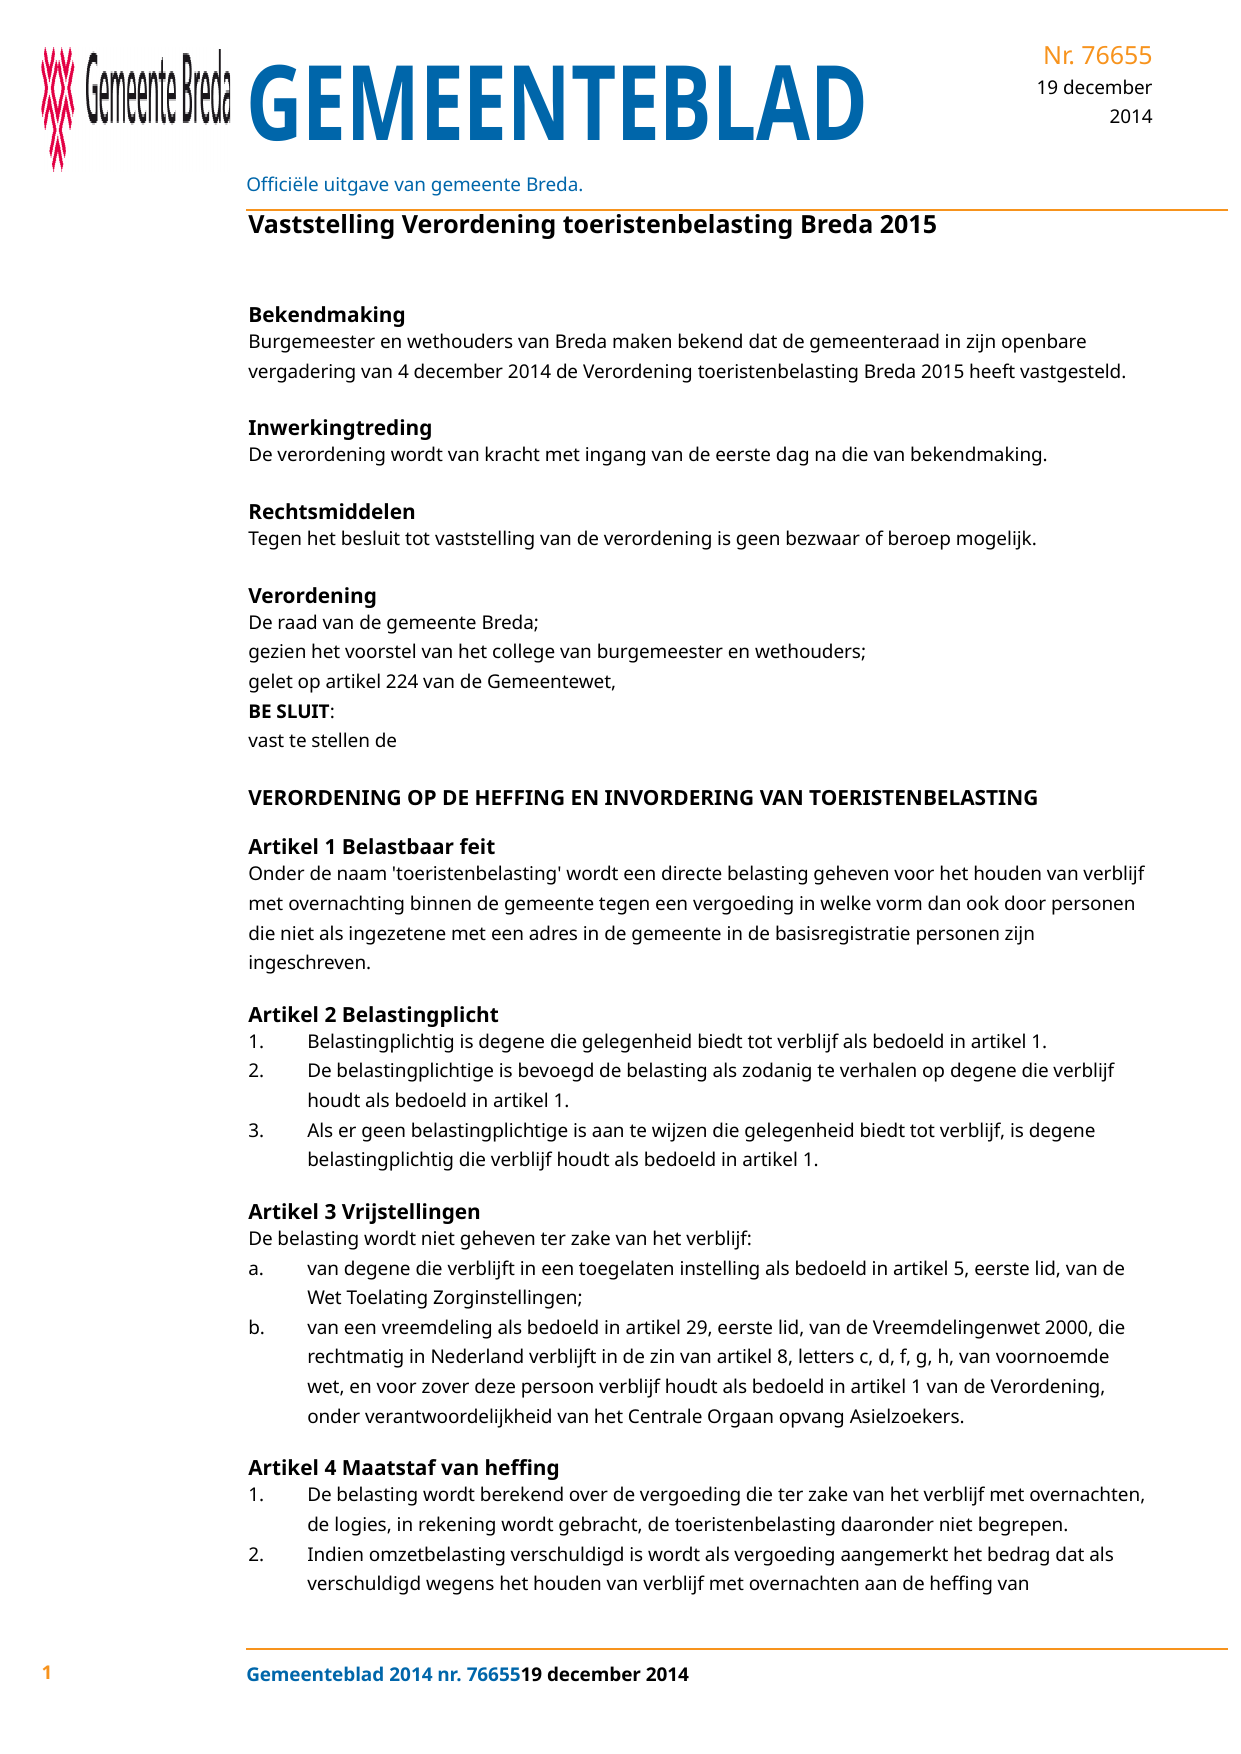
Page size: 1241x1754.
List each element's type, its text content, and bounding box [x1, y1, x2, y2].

text gezien het voorstel van het college van burgemeester en wethouders; [248, 639, 1152, 664]
text Artikel 4 Maatstaf van heffing [248, 1453, 1152, 1482]
text Tegen het besluit tot vaststelling van de verordening is geen bezwaar of beroep mogelijk. [248, 525, 1152, 551]
list De belastingplichtige is bevoegd de belasting als zodanig te verhalen op degene die verblijf houdt als bedoeld in artikel 1. [248, 1058, 1152, 1113]
list De belasting wordt berekend over de vergoeding die ter zake van het verblijf met overnachten, de logies, in rekening wordt gebracht, de toeristenbelasting daaronder niet begrepen. [248, 1482, 1152, 1537]
text Inwerkingtreding [248, 413, 1152, 442]
text vast te stellen de [248, 727, 1152, 753]
text Burgemeester en wethouders van Breda maken bekend dat de gemeenteraad in zijn openbare vergadering van 4 december 2014 de Verordening toeristenbelasting Breda 2015 heeft vastgesteld. [248, 328, 1152, 384]
text VERORDENING OP DE HEFFING EN INVORDERING VAN TOERISTENBELASTING [248, 783, 1152, 811]
picture [41, 47, 231, 172]
text BE SLUIT: [248, 698, 1152, 724]
text Bekendmaking [248, 300, 1152, 328]
text Artikel 3 Vrijstellingen [248, 1197, 1152, 1225]
text Vaststelling Verordening toeristenbelasting Breda 2015 [248, 211, 1152, 241]
text De verordening wordt van kracht met ingang van de eerste dag na die van bekendmaking. [248, 442, 1152, 467]
text Onder de naam 'toeristenbelasting' wordt een directe belasting geheven voor het houden van verblijf met overnachting binnen de gemeente tegen een vergoeding in welke vorm dan ook door personen die niet als ingezetene met een adres in de gemeente in de basisregistratie personen zijn ingeschreven. [248, 861, 1152, 975]
list van degene die verblijft in een toegelaten instelling als bedoeld in artikel 5, eerste lid, van de Wet Toelating Zorginstellingen; [248, 1255, 1152, 1310]
list Indien omzetbelasting verschuldigd is wordt als vergoeding aangemerkt het bedrag dat als verschuldigd wegens het houden van verblijf met overnachten aan de heffing van [248, 1541, 1152, 1596]
text gelet op artikel 224 van de Gemeentewet, [248, 668, 1152, 694]
text De belasting wordt niet geheven ter zake van het verblijf: [248, 1225, 1152, 1251]
list van een vreemdeling als bedoeld in artikel 29, eerste lid, van de Vreemdelingenwet 2000, die rechtmatig in Nederland verblijft in de zin van artikel 8, letters c, d, f, g, h, van voornoemde wet, en voor zover deze persoon verblijf houdt als bedoeld in artikel 1 van de Verordening, onder verantwoordelijkheid van het Centrale Orgaan opvang Asielzoekers. [248, 1314, 1152, 1428]
text Artikel 1 Belastbaar feit [248, 832, 1152, 861]
text De raad van de gemeente Breda; [248, 609, 1152, 635]
text Rechtsmiddelen [248, 497, 1152, 525]
list Als er geen belastingplichtige is aan te wijzen die gelegenheid biedt tot verblijf, is degene belastingplichtig die verblijf houdt als bedoeld in artikel 1. [248, 1117, 1152, 1172]
text Artikel 2 Belastingplicht [248, 1000, 1152, 1028]
text Verordening [248, 581, 1152, 609]
list Belastingplichtig is degene die gelegenheid biedt tot verblijf als bedoeld in artikel 1. [248, 1028, 1152, 1054]
